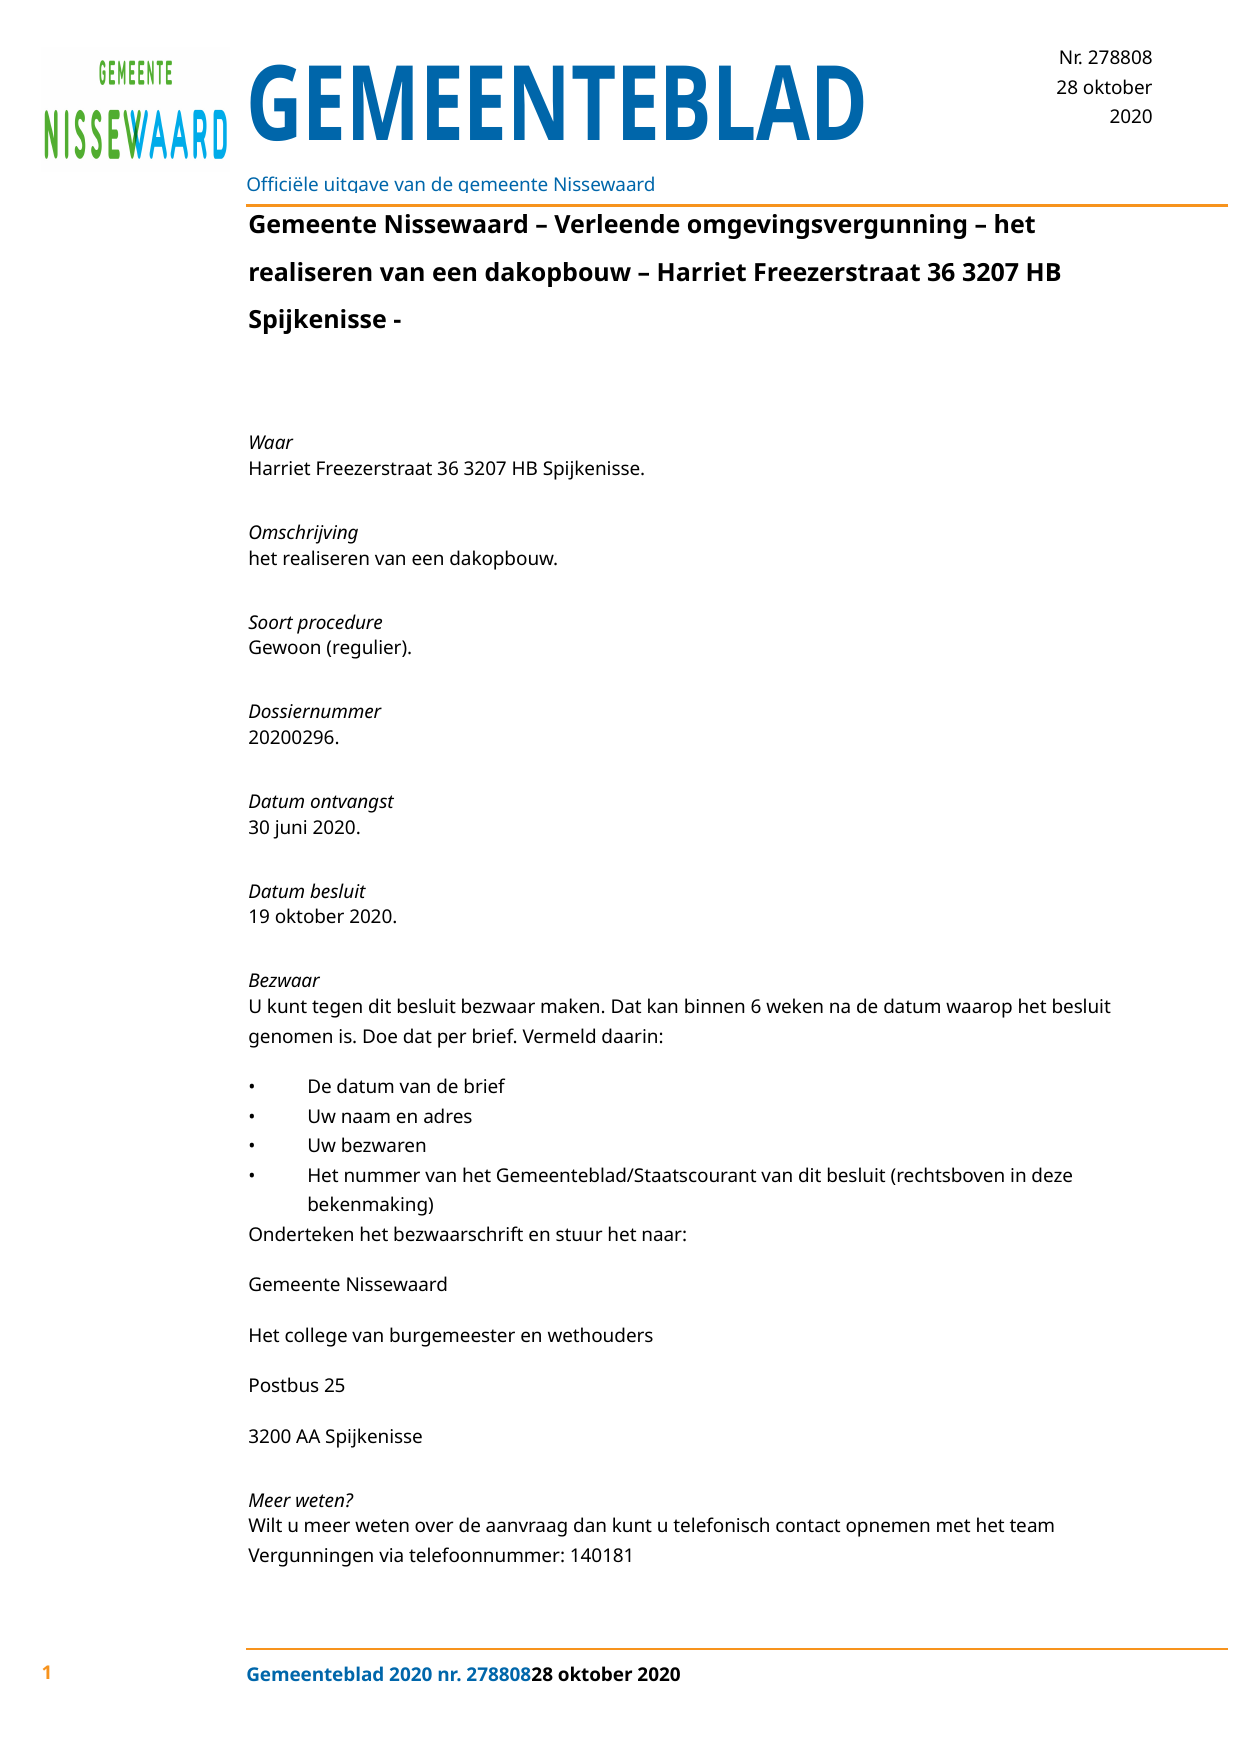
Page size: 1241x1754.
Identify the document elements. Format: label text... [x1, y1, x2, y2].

text Bezwaar [248, 968, 1152, 993]
text Waar [248, 429, 1152, 455]
list Uw naam en adres [248, 1103, 1152, 1129]
list Het nummer van het Gemeenteblad/Staatscourant van dit besluit (rechtsboven in deze bekenmaking) [248, 1162, 1152, 1217]
text Het college van burgemeester en wethouders [248, 1322, 1152, 1348]
text Meer weten? [248, 1487, 1152, 1513]
text Datum ontvangst [248, 788, 1152, 814]
text Soort procedure [248, 609, 1152, 634]
text Postbus 25 [248, 1372, 1152, 1398]
text 20200296. [248, 724, 1152, 750]
text Omschrijving [248, 519, 1152, 545]
picture [41, 47, 231, 172]
text Gewoon (regulier). [248, 634, 1152, 660]
text het realiseren van een dakopbouw. [248, 545, 1152, 571]
text 19 oktober 2020. [248, 904, 1152, 929]
text U kunt tegen dit besluit bezwaar maken. Dat kan binnen 6 weken na de datum waarop het besluit genomen is. Doe dat per brief. Vermeld daarin: [248, 993, 1152, 1049]
text Dossiernummer [248, 698, 1152, 724]
list Uw bezwaren [248, 1132, 1152, 1158]
text Gemeente Nissewaard [248, 1272, 1152, 1297]
text Onderteken het bezwaarschrift en stuur het naar: [248, 1221, 1152, 1247]
text Datum besluit [248, 878, 1152, 904]
text 3200 AA Spijkenisse [248, 1423, 1152, 1449]
text Gemeente Nissewaard – Verleende omgevingsvergunning – het realiseren van een dakopbouw – Harriet Freezerstraat 36 3207 HB Spijkenisse - [248, 207, 1152, 336]
text Wilt u meer weten over de aanvraag dan kunt u telefonisch contact opnemen met het team Vergunningen via telefoonnummer: 140181 [248, 1513, 1152, 1568]
list De datum van de brief [248, 1073, 1152, 1099]
text 30 juni 2020. [248, 814, 1152, 840]
text Harriet Freezerstraat 36 3207 HB Spijkenisse. [248, 455, 1152, 481]
